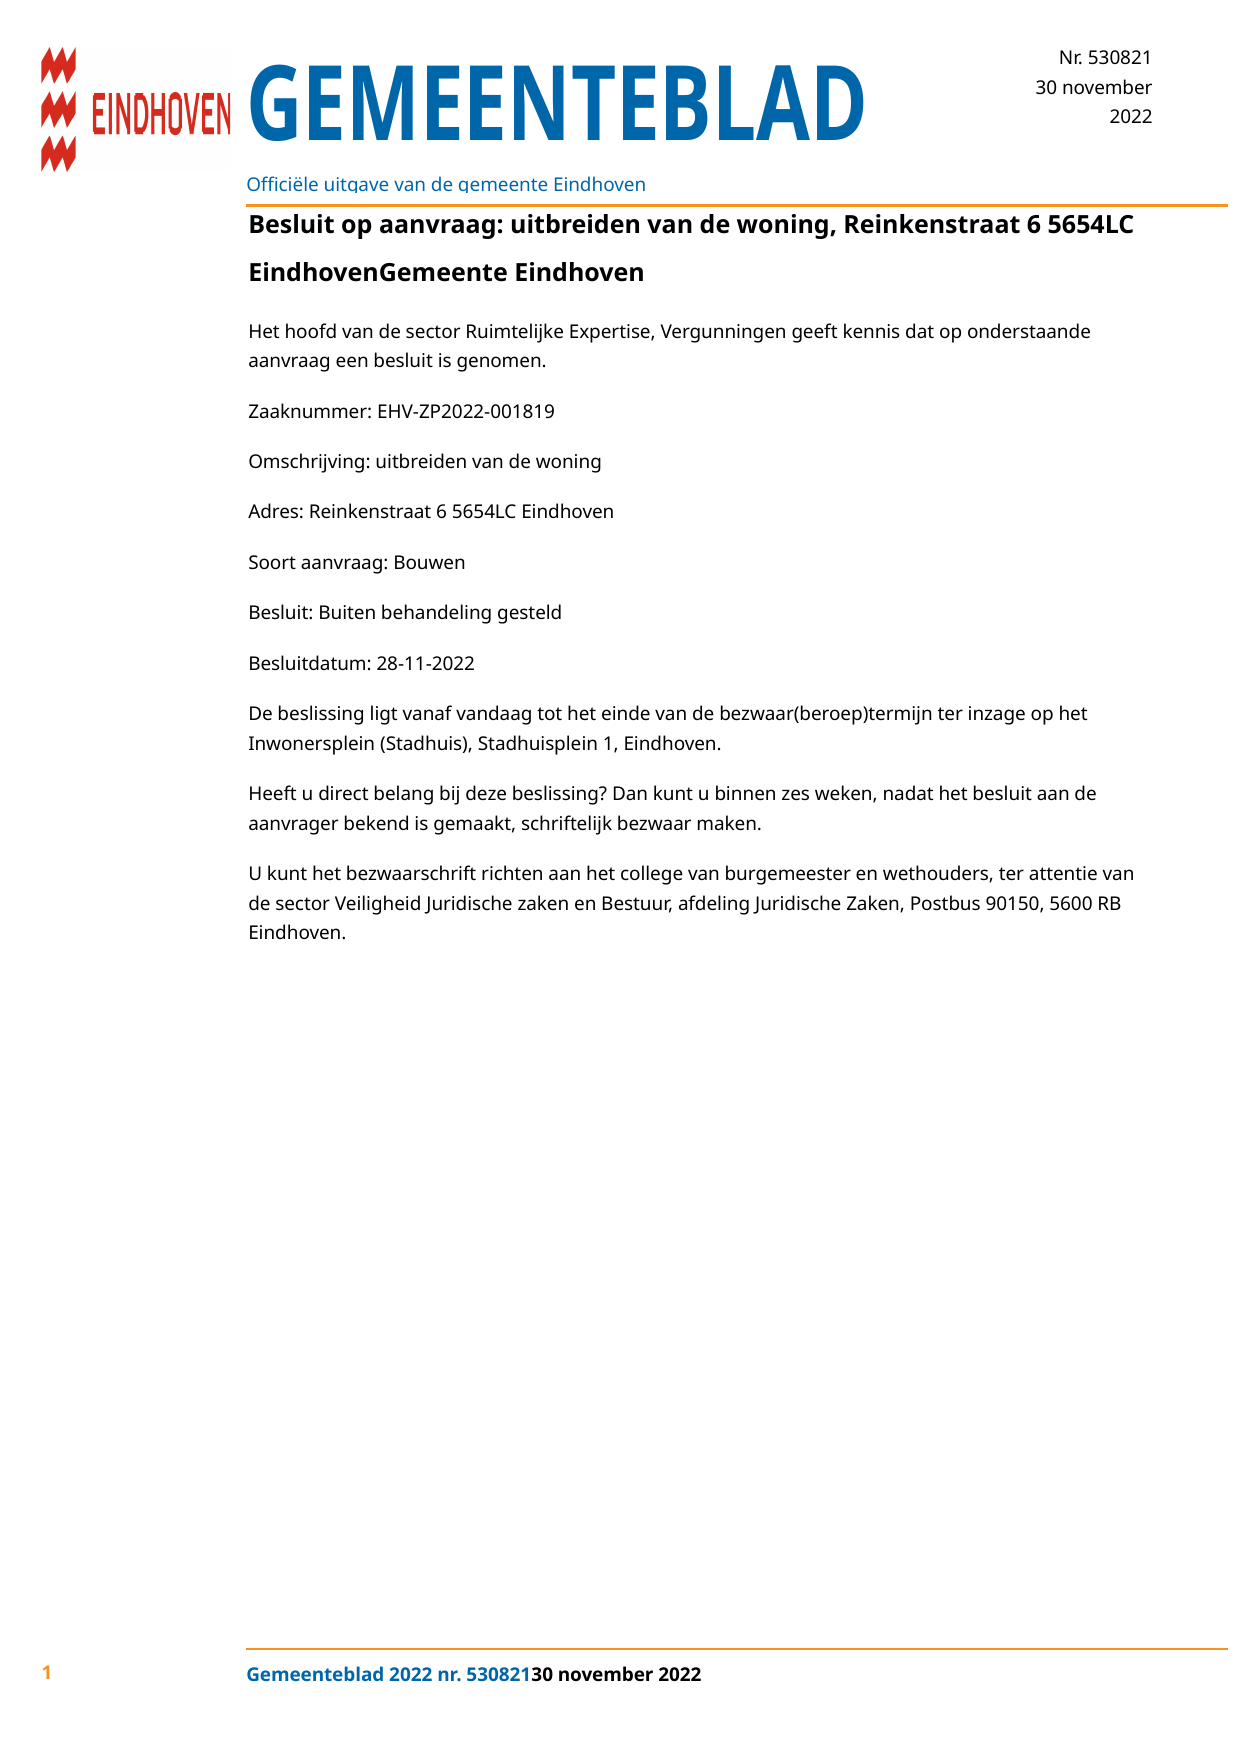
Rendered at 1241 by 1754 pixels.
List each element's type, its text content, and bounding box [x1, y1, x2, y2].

text Besluitdatum: 28-11-2022 [248, 650, 1152, 676]
text De beslissing ligt vanaf vandaag tot het einde van de bezwaar(beroep)termijn ter inzage op het Inwonersplein (Stadhuis), Stadhuisplein 1, Eindhoven. [248, 700, 1152, 756]
text Besluit: Buiten behandeling gesteld [248, 599, 1152, 625]
text Heeft u direct belang bij deze beslissing? Dan kunt u binnen zes weken, nadat het besluit aan de aanvrager bekend is gemaakt, schriftelijk bezwaar maken. [248, 780, 1152, 836]
text Soort aanvraag: Bouwen [248, 549, 1152, 575]
text U kunt het bezwaarschrift richten aan het college van burgemeester en wethouders, ter attentie van de sector Veiligheid Juridische zaken en Bestuur, afdeling Juridische Zaken, Postbus 90150, 5600 RB Eindhoven. [248, 860, 1152, 945]
text Adres: Reinkenstraat 6 5654LC Eindhoven [248, 499, 1152, 524]
picture [41, 47, 231, 172]
text Besluit op aanvraag: uitbreiden van de woning, Reinkenstraat 6 5654LC EindhovenGemeente Eindhoven [248, 207, 1152, 288]
text Zaaknummer: EHV-ZP2022-001819 [248, 398, 1152, 424]
text Het hoofd van de sector Ruimtelijke Expertise, Vergunningen geeft kennis dat op onderstaande aanvraag een besluit is genomen. [248, 318, 1152, 373]
text Omschrijving: uitbreiden van de woning [248, 448, 1152, 474]
